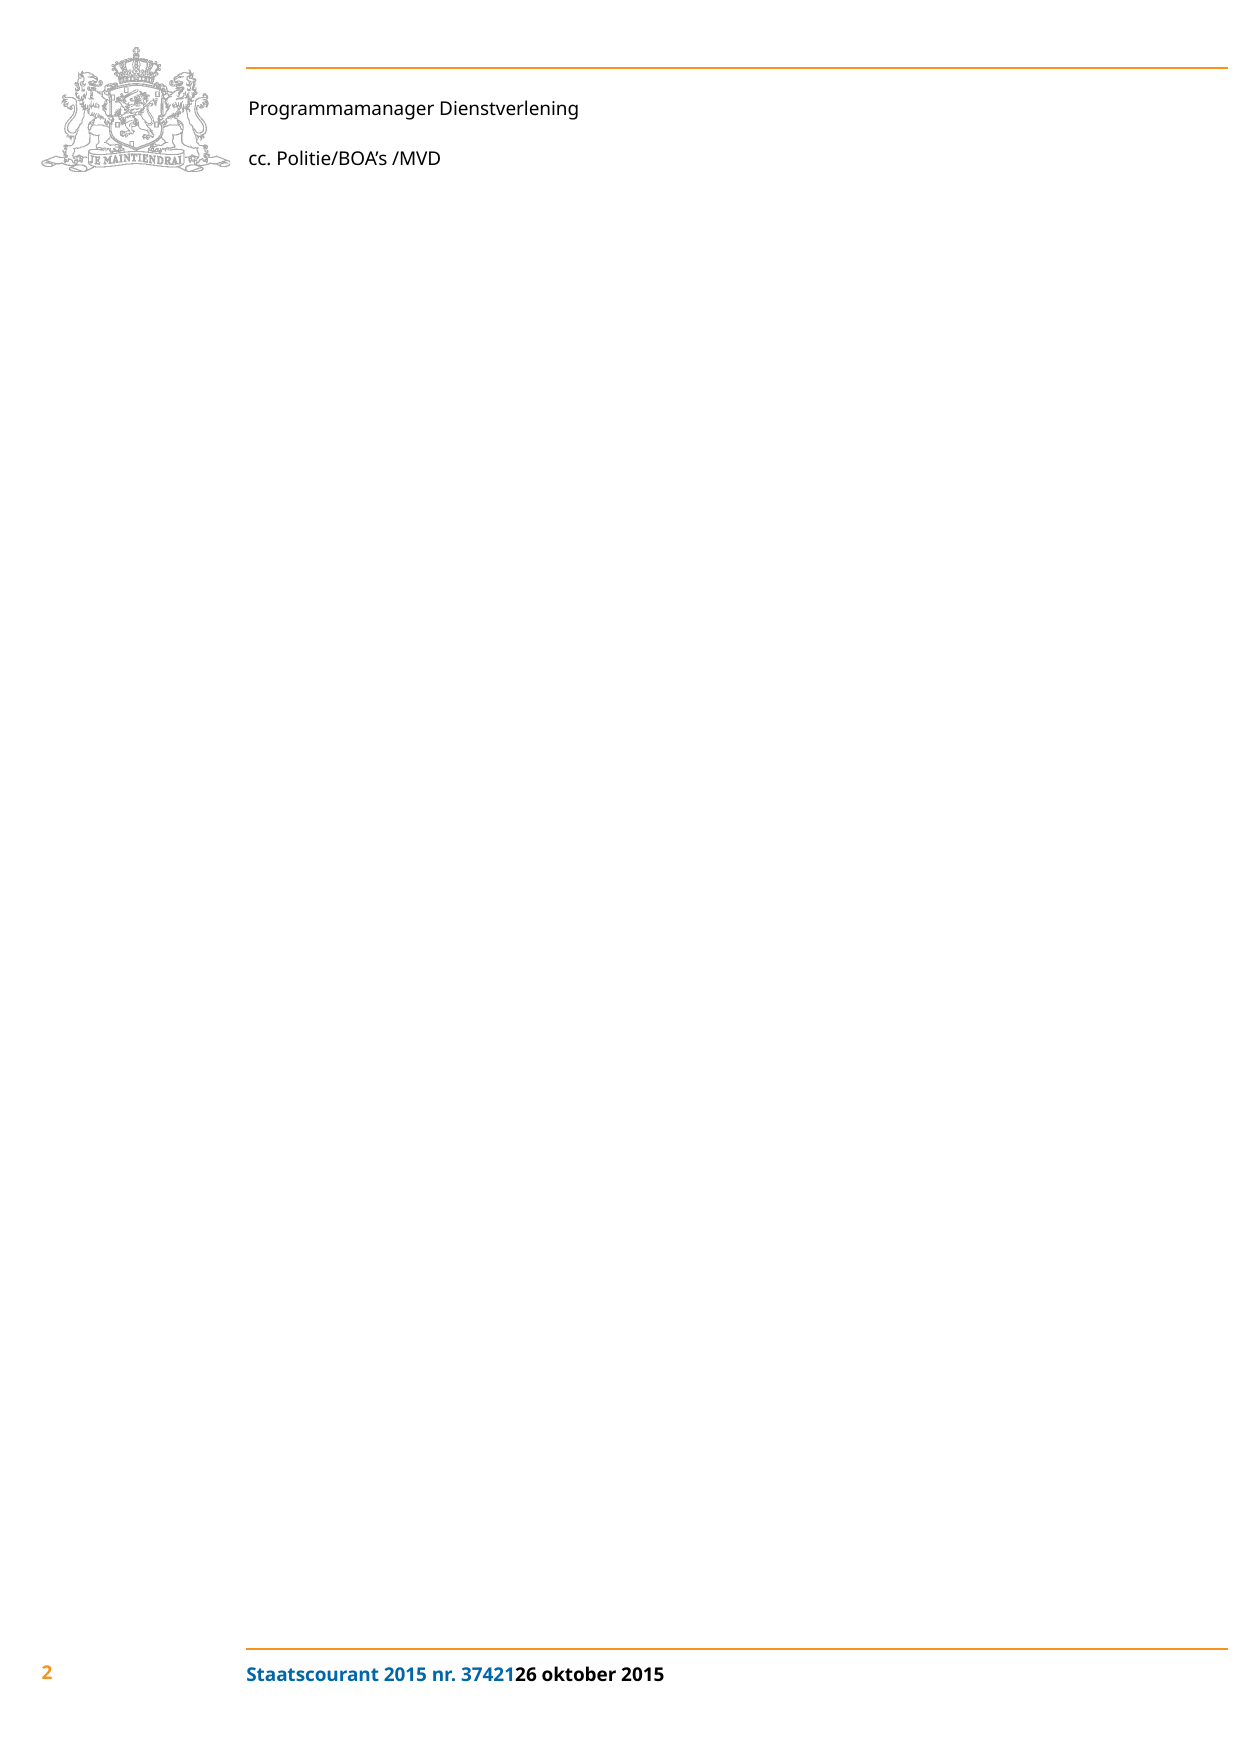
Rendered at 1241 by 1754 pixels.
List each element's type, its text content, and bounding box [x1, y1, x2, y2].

text Programmamanager Dienstverlening [248, 95, 1152, 121]
text cc. Politie/BOA’s /MVD [248, 145, 1152, 171]
picture [41, 47, 231, 172]
